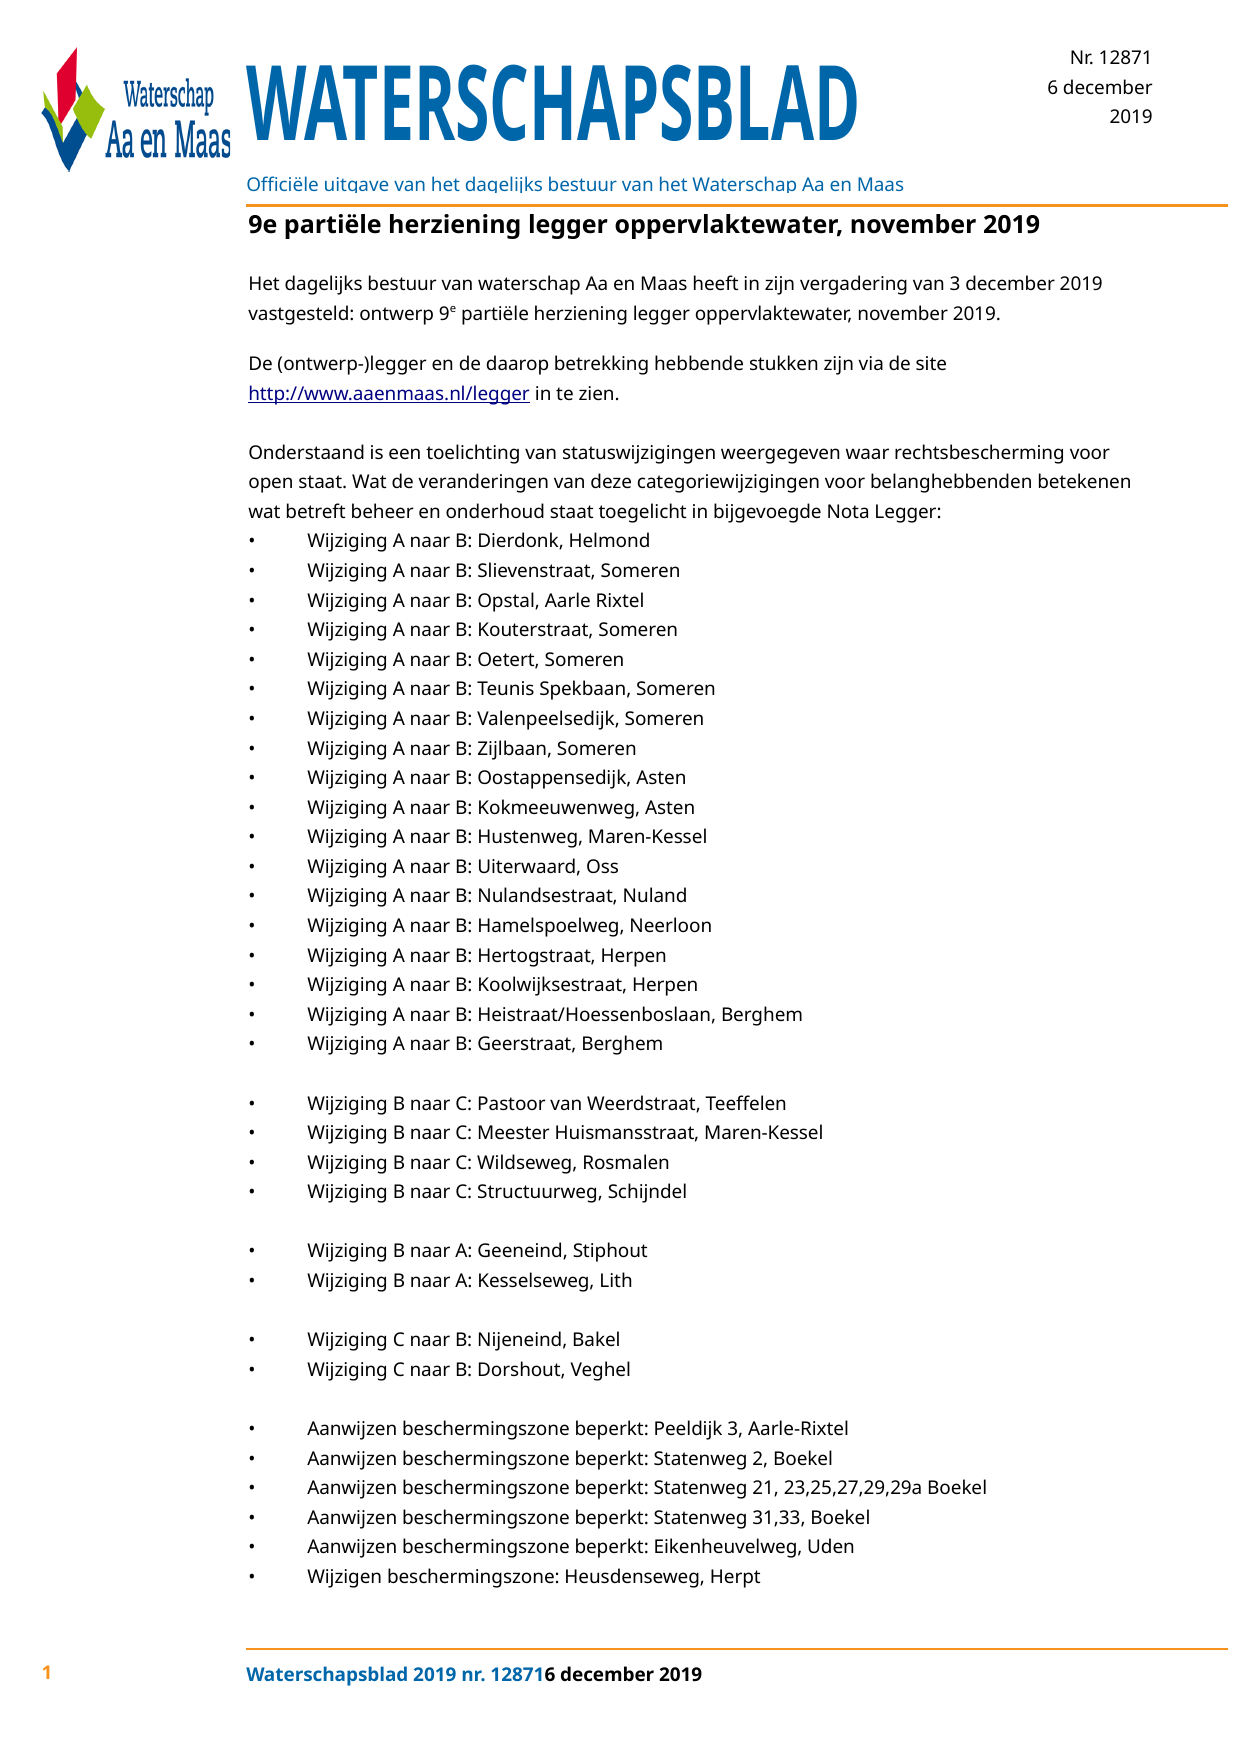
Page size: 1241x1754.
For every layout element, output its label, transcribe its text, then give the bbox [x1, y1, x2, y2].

list Wijziging A naar B: Zijlbaan, Someren [248, 735, 1152, 761]
list Wijziging A naar B: Teunis Spekbaan, Someren [248, 676, 1152, 701]
list Wijziging B naar A: Geeneind, Stiphout [248, 1238, 1152, 1263]
text De (ontwerp-)legger en de daarop betrekking hebbende stukken zijn via de site http://www.aaenmaas.nl/legger in te zien. [248, 350, 1152, 406]
list Wijziging A naar B: Hustenweg, Maren-Kessel [248, 823, 1152, 849]
list Wijziging B naar A: Kesselseweg, Lith [248, 1267, 1152, 1293]
list Wijziging A naar B: Dierdonk, Helmond [248, 528, 1152, 553]
list Aanwijzen beschermingszone beperkt: Eikenheuvelweg, Uden [248, 1533, 1152, 1559]
list Wijziging A naar B: Uiterwaard, Oss [248, 853, 1152, 879]
list Wijziging A naar B: Heistraat/Hoessenboslaan, Berghem [248, 1001, 1152, 1027]
list Wijziging A naar B: Oetert, Someren [248, 646, 1152, 672]
list Wijziging A naar B: Opstal, Aarle Rixtel [248, 587, 1152, 613]
text Het dagelijks bestuur van waterschap Aa en Maas heeft in zijn vergadering van 3 december 2019 vastgesteld: ontwerp 9e partiële herziening legger oppervlaktewater, november 2019. [248, 270, 1152, 326]
list Wijziging A naar B: Kouterstraat, Someren [248, 616, 1152, 642]
list Wijziging A naar B: Oostappensedijk, Asten [248, 764, 1152, 790]
text Onderstaand is een toelichting van statuswijzigingen weergegeven waar rechtsbescherming voor open staat. Wat de veranderingen van deze categoriewijzigingen voor belanghebbenden betekenen wat betreft beheer en onderhoud staat toegelicht in bijgevoegde Nota Legger: [248, 439, 1152, 524]
list Wijziging A naar B: Hamelspoelweg, Neerloon [248, 912, 1152, 938]
list Aanwijzen beschermingszone beperkt: Peeldijk 3, Aarle-Rixtel [248, 1415, 1152, 1441]
list Wijziging A naar B: Koolwijksestraat, Herpen [248, 971, 1152, 997]
picture [41, 47, 231, 172]
list Wijziging B naar C: Pastoor van Weerdstraat, Teeffelen [248, 1090, 1152, 1116]
list Wijziging B naar C: Meester Huismansstraat, Maren-Kessel [248, 1119, 1152, 1145]
list Wijzigen beschermingszone: Heusdenseweg, Herpt [248, 1563, 1152, 1589]
list Wijziging A naar B: Slievenstraat, Someren [248, 557, 1152, 583]
list Wijziging A naar B: Valenpeelsedijk, Someren [248, 705, 1152, 731]
list Wijziging B naar C: Structuurweg, Schijndel [248, 1178, 1152, 1204]
list Wijziging B naar C: Wildseweg, Rosmalen [248, 1149, 1152, 1175]
list Wijziging A naar B: Kokmeeuwenweg, Asten [248, 794, 1152, 820]
list Wijziging C naar B: Nijeneind, Bakel [248, 1326, 1152, 1352]
list Wijziging A naar B: Nulandsestraat, Nuland [248, 883, 1152, 908]
text 9e partiële herziening legger oppervlaktewater, november 2019 [248, 207, 1152, 241]
list Aanwijzen beschermingszone beperkt: Statenweg 2, Boekel [248, 1445, 1152, 1471]
list Aanwijzen beschermingszone beperkt: Statenweg 21, 23,25,27,29,29a Boekel [248, 1474, 1152, 1500]
list Wijziging C naar B: Dorshout, Veghel [248, 1356, 1152, 1382]
list Aanwijzen beschermingszone beperkt: Statenweg 31,33, Boekel [248, 1504, 1152, 1530]
list Wijziging A naar B: Hertogstraat, Herpen [248, 942, 1152, 968]
list Wijziging A naar B: Geerstraat, Berghem [248, 1031, 1152, 1056]
